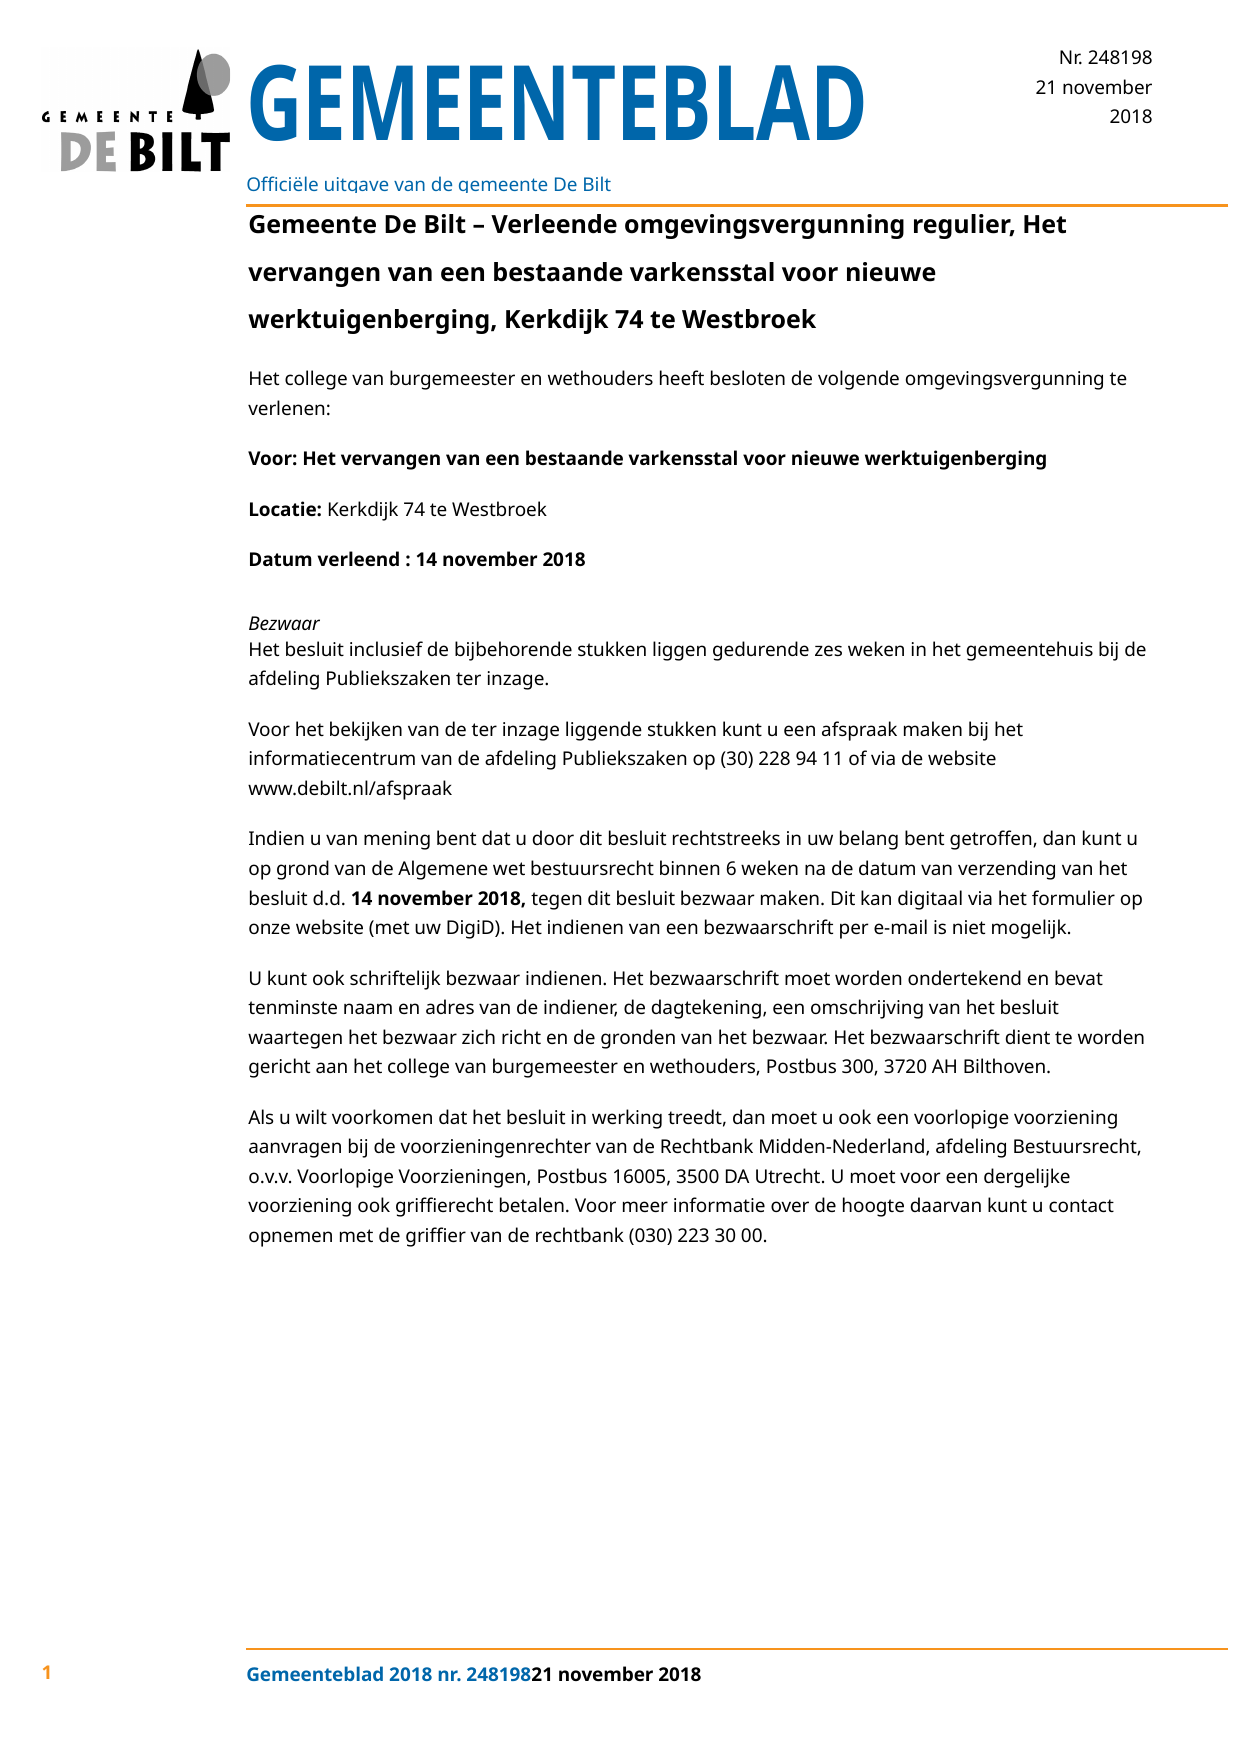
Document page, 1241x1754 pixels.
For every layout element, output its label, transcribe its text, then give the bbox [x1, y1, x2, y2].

text Als u wilt voorkomen dat het besluit in werking treedt, dan moet u ook een voorlopige voorziening aanvragen bij de voorzieningenrechter van de Rechtbank Midden-Nederland, afdeling Bestuursrecht, o.v.v. Voorlopige Voorzieningen, Postbus 16005, 3500 DA Utrecht. U moet voor een dergelijke voorziening ook griffierecht betalen. Voor meer informatie over de hoogte daarvan kunt u contact opnemen met de griffier van de rechtbank (030) 223 30 00. [248, 1104, 1152, 1248]
text Voor: Het vervangen van een bestaande varkensstal voor nieuwe werktuigenberging [248, 446, 1152, 471]
picture [41, 47, 231, 172]
text U kunt ook schriftelijk bezwaar indienen. Het bezwaarschrift moet worden ondertekend en bevat tenminste naam en adres van de indiener, de dagtekening, een omschrijving van het besluit waartegen het bezwaar zich richt en de gronden van het bezwaar. Het bezwaarschrift dient te worden gericht aan het college van burgemeester en wethouders, Postbus 300, 3720 AH Bilthoven. [248, 965, 1152, 1079]
text Bezwaar [248, 610, 1152, 636]
text Gemeente De Bilt – Verleende omgevingsvergunning regulier, Het vervangen van een bestaande varkensstal voor nieuwe werktuigenberging, Kerkdijk 74 te Westbroek [248, 207, 1152, 336]
text Datum verleend : 14 november 2018 [248, 546, 1152, 572]
text Locatie: Kerkdijk 74 te Westbroek [248, 496, 1152, 522]
text Indien u van mening bent dat u door dit besluit rechtstreeks in uw belang bent getroffen, dan kunt u op grond van de Algemene wet bestuursrecht binnen 6 weken na de datum van verzending van het besluit d.d. 14 november 2018, tegen dit besluit bezwaar maken. Dit kan digitaal via het formulier op onze website (met uw DigiD). Het indienen van een bezwaarschrift per e-mail is niet mogelijk. [248, 826, 1152, 940]
text Voor het bekijken van de ter inzage liggende stukken kunt u een afspraak maken bij het informatiecentrum van de afdeling Publiekszaken op (30) 228 94 11 of via de website www.debilt.nl/afspraak [248, 716, 1152, 801]
text Het college van burgemeester en wethouders heeft besloten de volgende omgevingsvergunning te verlenen: [248, 366, 1152, 421]
text Het besluit inclusief de bijbehorende stukken liggen gedurende zes weken in het gemeentehuis bij de afdeling Publiekszaken ter inzage. [248, 636, 1152, 691]
